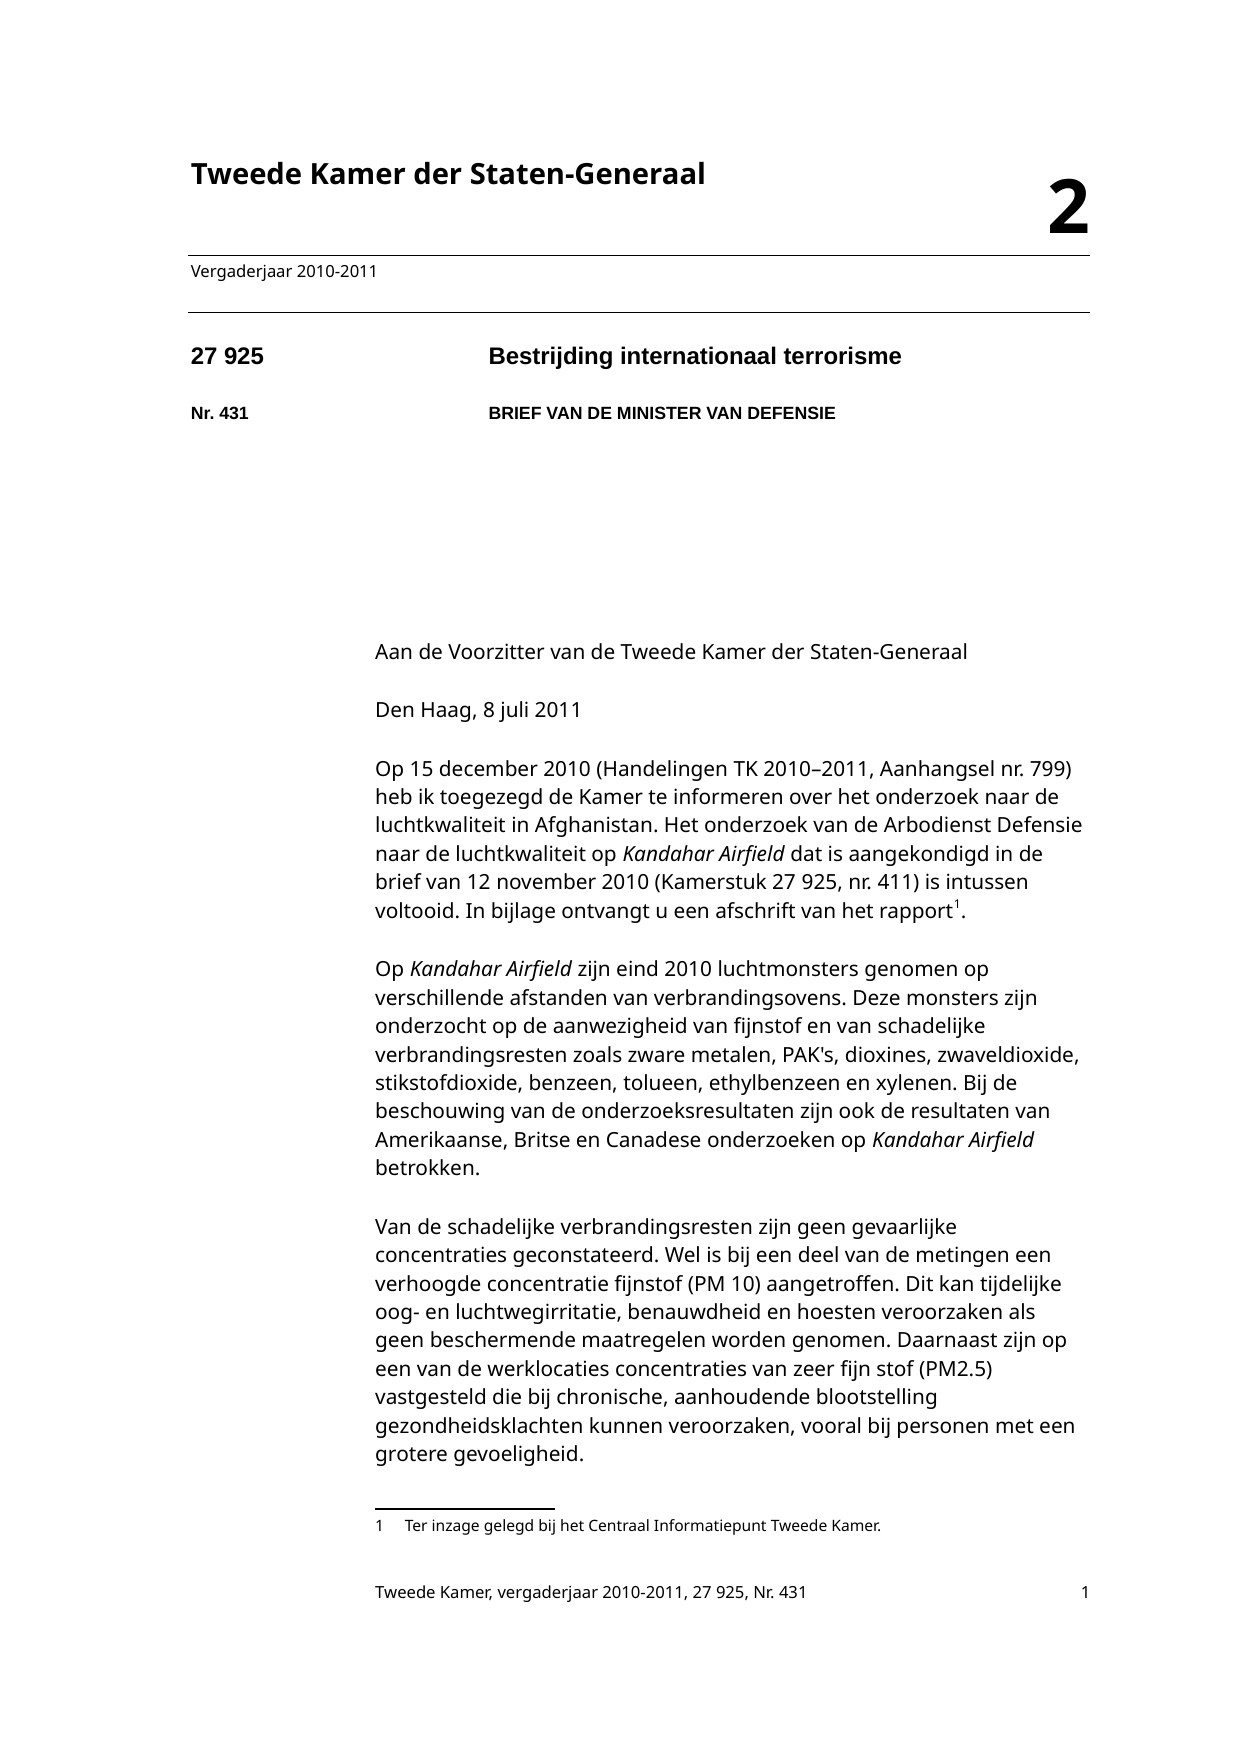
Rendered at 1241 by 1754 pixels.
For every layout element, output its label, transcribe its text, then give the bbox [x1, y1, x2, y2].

table_cell Vergaderjaar 2010-2011 [188, 256, 485, 312]
text Op 15 december 2010 (Handelingen TK 2010–2011, Aanhangsel nr. 799) heb ik toegezegd de Kamer te informeren over het onderzoek naar de luchtkwaliteit in Afghanistan. Het onderzoek van de Arbodienst Defensie naar de luchtkwaliteit op Kandahar Airfield dat is aangekondigd in de brief van 12 november 2010 (Kamerstuk 27 925, nr. 411) is intussen voltooid. In bijlage ontvangt u een afschrift van het rapport. [375, 754, 1090, 924]
table_cell [188, 313, 485, 339]
text Ter inzage gelegd bij het Centraal Informatiepunt Tweede Kamer. [375, 1508, 1090, 1536]
table_cell [485, 313, 1090, 339]
table_cell [485, 256, 1090, 312]
text Op Kandahar Airfield zijn eind 2010 luchtmonsters genomen op verschillende afstanden van verbrandingsovens. Deze monsters zijn onderzocht op de aanwezigheid van fijnstof en van schadelijke verbrandingsresten zoals zware metalen, PAK's, dioxines, zwaveldioxide, stikstofdioxide, benzeen, tolueen, ethylbenzeen en xylenen. Bij de beschouwing van de onderzoeksresultaten zijn ook de resultaten van Amerikaanse, Britse en Canadese onderzoeken op Kandahar Airfield betrokken. [375, 954, 1090, 1182]
table_cell 27 925 [188, 339, 485, 399]
table_cell BRIEF VAN DE MINISTER VAN DEFENSIE [485, 399, 1090, 518]
text Aan de Voorzitter van de Tweede Kamer der Staten-Generaal [375, 637, 1090, 665]
table_cell Bestrijding internationaal terrorisme [485, 339, 1090, 399]
table_cell Nr. 431 [188, 399, 485, 518]
text Van de schadelijke verbrandingsresten zijn geen gevaarlijke concentraties geconstateerd. Wel is bij een deel van de metingen een verhoogde concentratie fijnstof (PM 10) aangetroffen. Dit kan tijdelijke oog- en luchtwegirritatie, benauwdheid en hoesten veroorzaken als geen beschermende maatregelen worden genomen. Daarnaast zijn op een van de werklocaties concentraties van zeer fijn stof (PM2.5) vastgesteld die bij chronische, aanhoudende blootstelling gezondheidsklachten kunnen veroorzaken, vooral bij personen met een grotere gevoeligheid. [375, 1212, 1090, 1468]
table_header 2 [910, 150, 1090, 255]
table_header Tweede Kamer der Staten-Generaal [188, 150, 909, 255]
text Den Haag, 8 juli 2011 [375, 695, 1090, 724]
